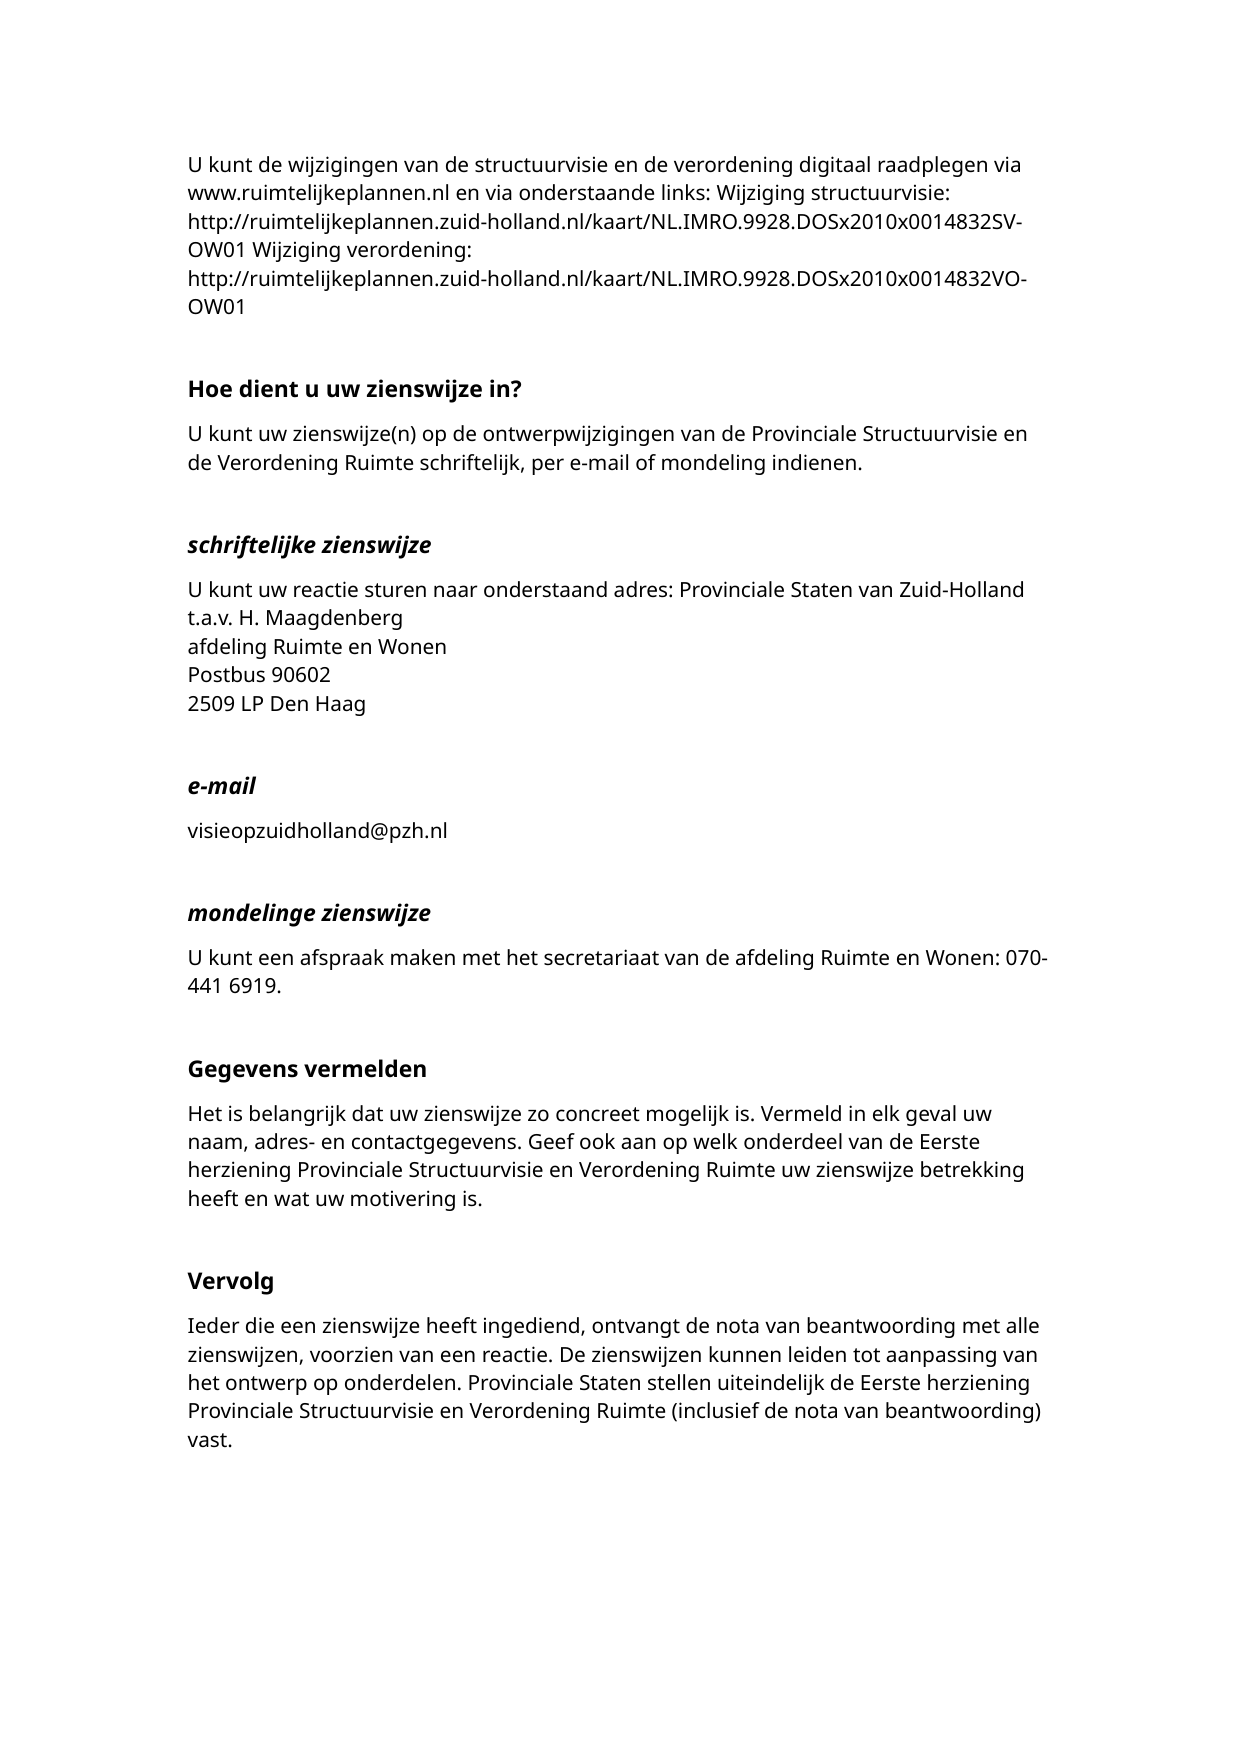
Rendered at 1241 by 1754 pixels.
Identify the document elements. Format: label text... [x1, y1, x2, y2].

text afdeling Ruimte en Wonen [187, 632, 1053, 660]
subtitle Vervolg [187, 1265, 1053, 1296]
text U kunt uw reactie sturen naar onderstaand adres: Provinciale Staten van Zuid-Holland [187, 575, 1053, 603]
subtitle mondelinge zienswijze [187, 897, 1053, 928]
subtitle Hoe dient u uw zienswijze in? [187, 373, 1053, 404]
text 2509 LP Den Haag [187, 689, 1053, 717]
text t.a.v. H. Maagdenberg [187, 603, 1053, 632]
subtitle e-mail [187, 770, 1053, 801]
text visieopzuidholland@pzh.nl [187, 816, 1053, 844]
text Het is belangrijk dat uw zienswijze zo concreet mogelijk is. Vermeld in elk geval uw naam, adres- en contactgegevens. Geef ook aan op welk onderdeel van de Eerste herziening Provinciale Structuurvisie en Verordening Ruimte uw zienswijze betrekking heeft en wat uw motivering is. [187, 1099, 1053, 1212]
text Ieder die een zienswijze heeft ingediend, ontvangt de nota van beantwoording met alle zienswijzen, voorzien van een reactie. De zienswijzen kunnen leiden tot aanpassing van het ontwerp op onderdelen. Provinciale Staten stellen uiteindelijk de Eerste herziening Provinciale Structuurvisie en Verordening Ruimte (inclusief de nota van beantwoording) vast. [187, 1311, 1053, 1453]
text U kunt uw zienswijze(n) op de ontwerpwijzigingen van de Provinciale Structuurvisie en de Verordening Ruimte schriftelijk, per e-mail of mondeling indienen. [187, 419, 1053, 476]
subtitle Gegevens vermelden [187, 1052, 1053, 1084]
text U kunt een afspraak maken met het secretariaat van de afdeling Ruimte en Wonen: 070-441 6919. [187, 943, 1053, 1000]
text U kunt de wijzigingen van de structuurvisie en de verordening digitaal raadplegen via www.ruimtelijkeplannen.nl en via onderstaande links: Wijziging structuurvisie: http://ruimtelijkeplannen.zuid-holland.nl/kaart/NL.IMRO.9928.DOSx2010x0014832SV-OW01 Wijziging verordening: http://ruimtelijkeplannen.zuid-holland.nl/kaart/NL.IMRO.9928.DOSx2010x0014832VO-OW01 [187, 150, 1053, 321]
subtitle schriftelijke zienswijze [187, 529, 1053, 560]
text Postbus 90602 [187, 660, 1053, 689]
